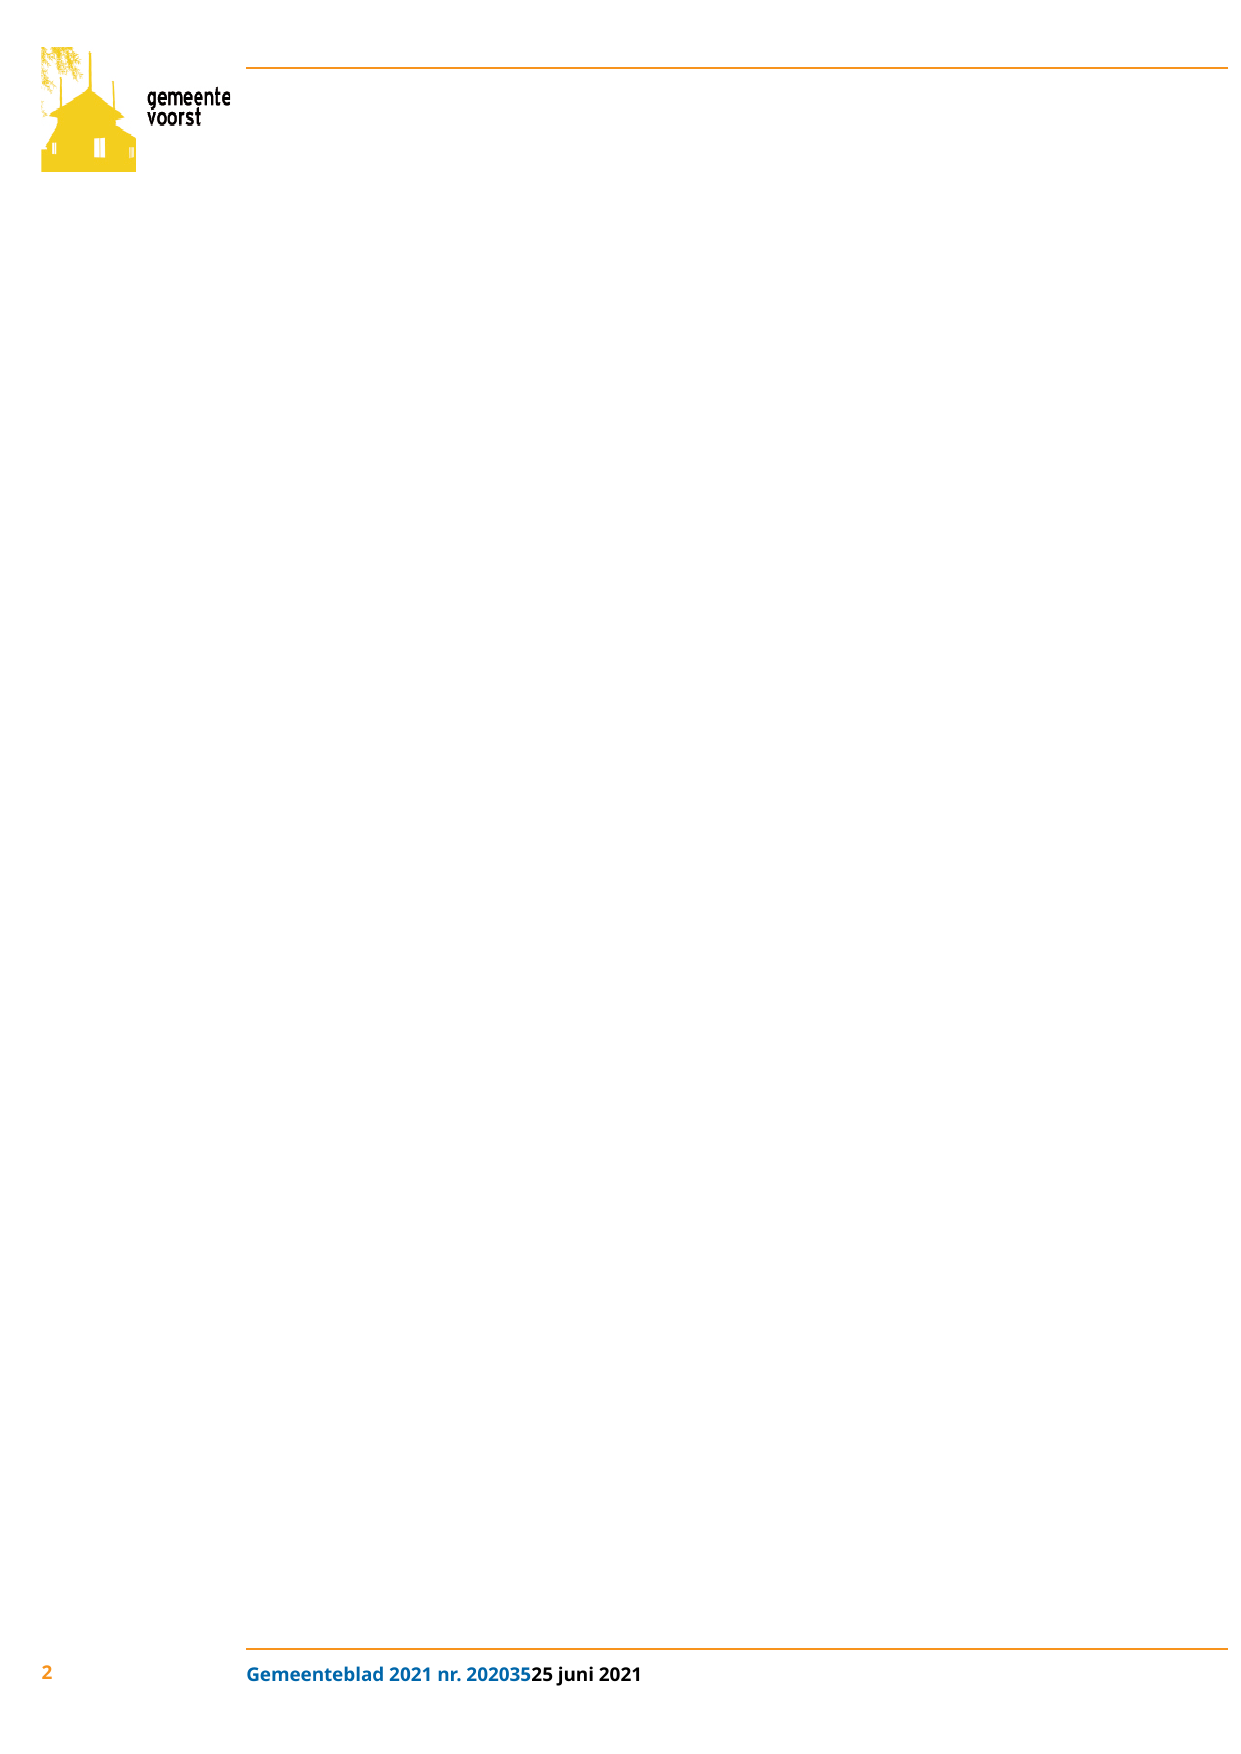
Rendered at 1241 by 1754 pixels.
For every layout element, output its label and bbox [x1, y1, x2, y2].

picture [41, 47, 231, 172]
